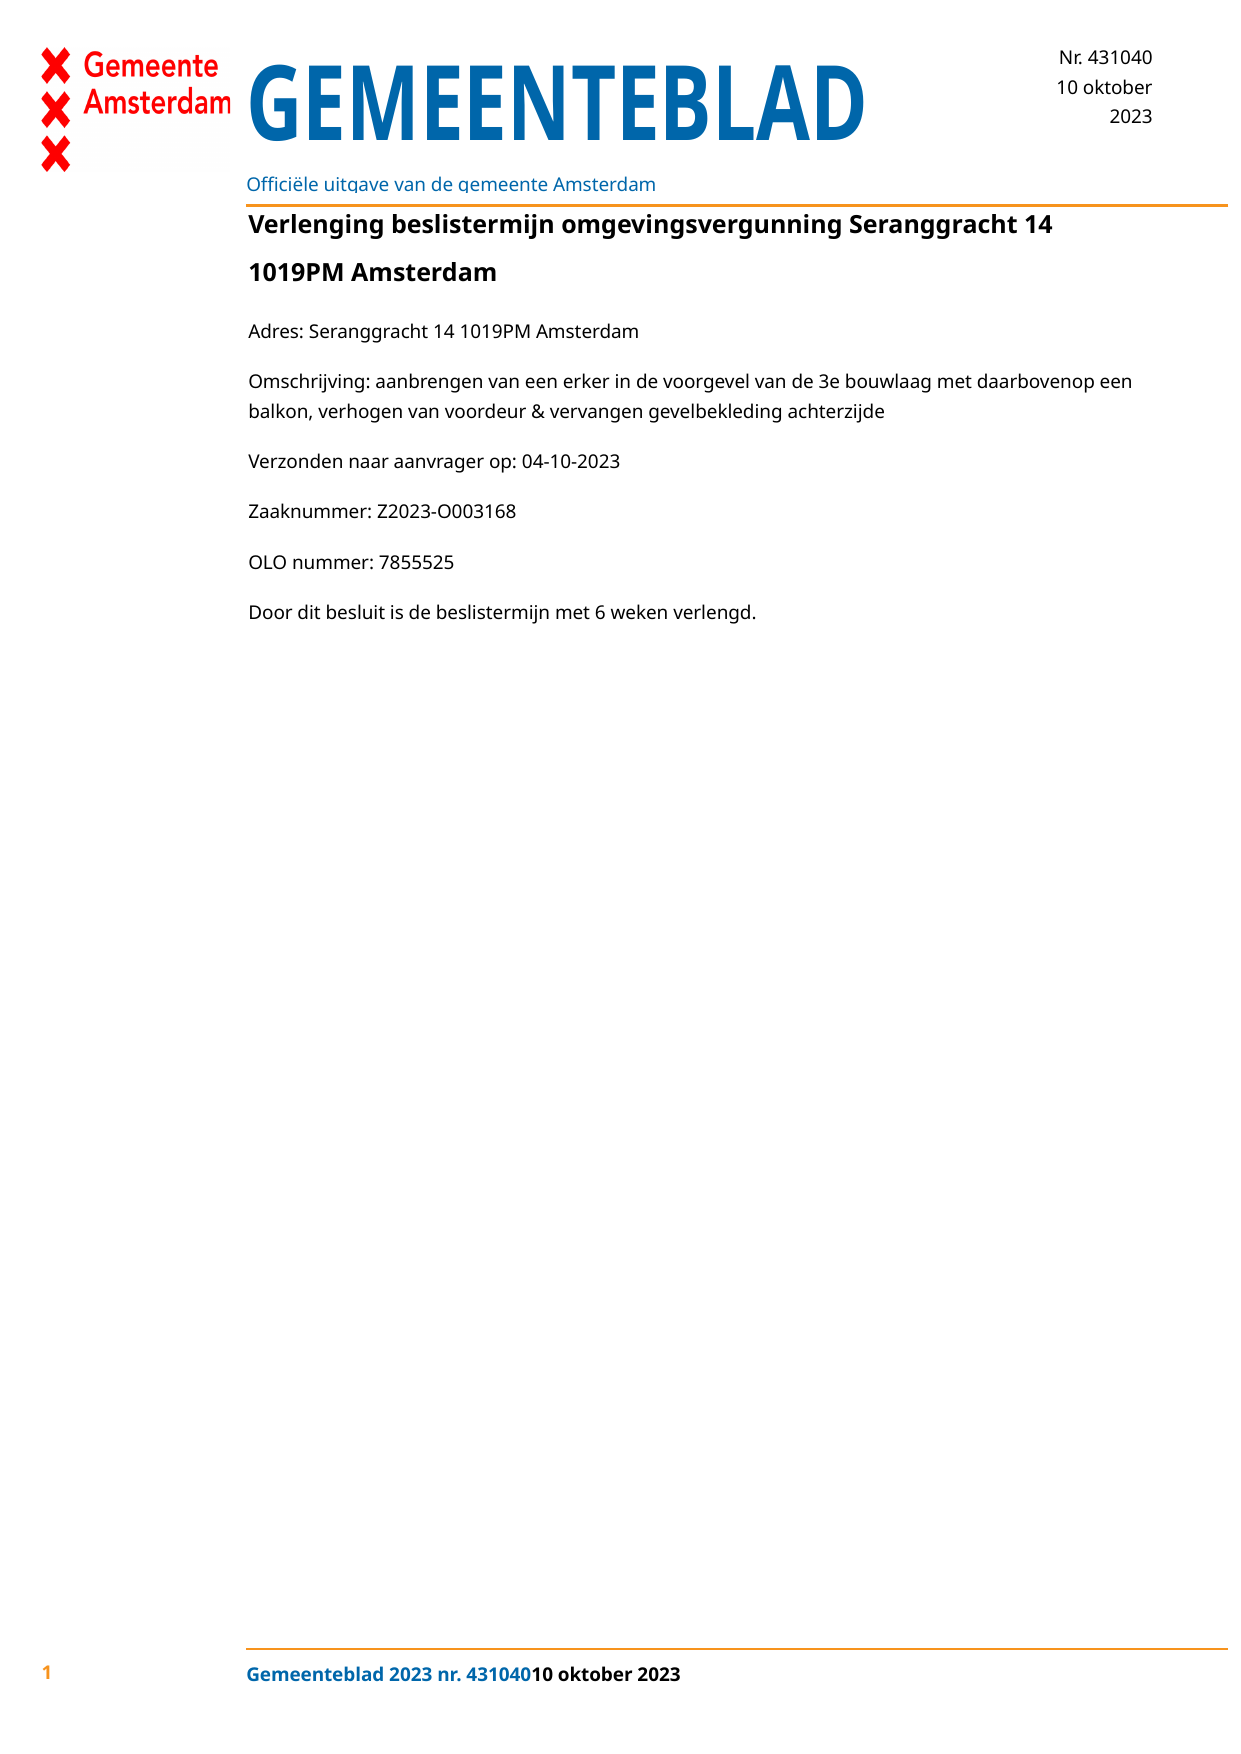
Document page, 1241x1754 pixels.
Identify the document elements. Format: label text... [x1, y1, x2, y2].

text OLO nummer: 7855525 [248, 549, 1152, 575]
text Zaaknummer: Z2023-O003168 [248, 499, 1152, 524]
text Verlenging beslistermijn omgevingsvergunning Seranggracht 14 1019PM Amsterdam [248, 207, 1152, 288]
text Door dit besluit is de beslistermijn met 6 weken verlengd. [248, 599, 1152, 625]
text Verzonden naar aanvrager op: 04-10-2023 [248, 448, 1152, 474]
text Omschrijving: aanbrengen van een erker in de voorgevel van de 3e bouwlaag met daarbovenop een balkon, verhogen van voordeur & vervangen gevelbekleding achterzijde [248, 368, 1152, 424]
text Adres: Seranggracht 14 1019PM Amsterdam [248, 318, 1152, 344]
picture [41, 47, 231, 172]
